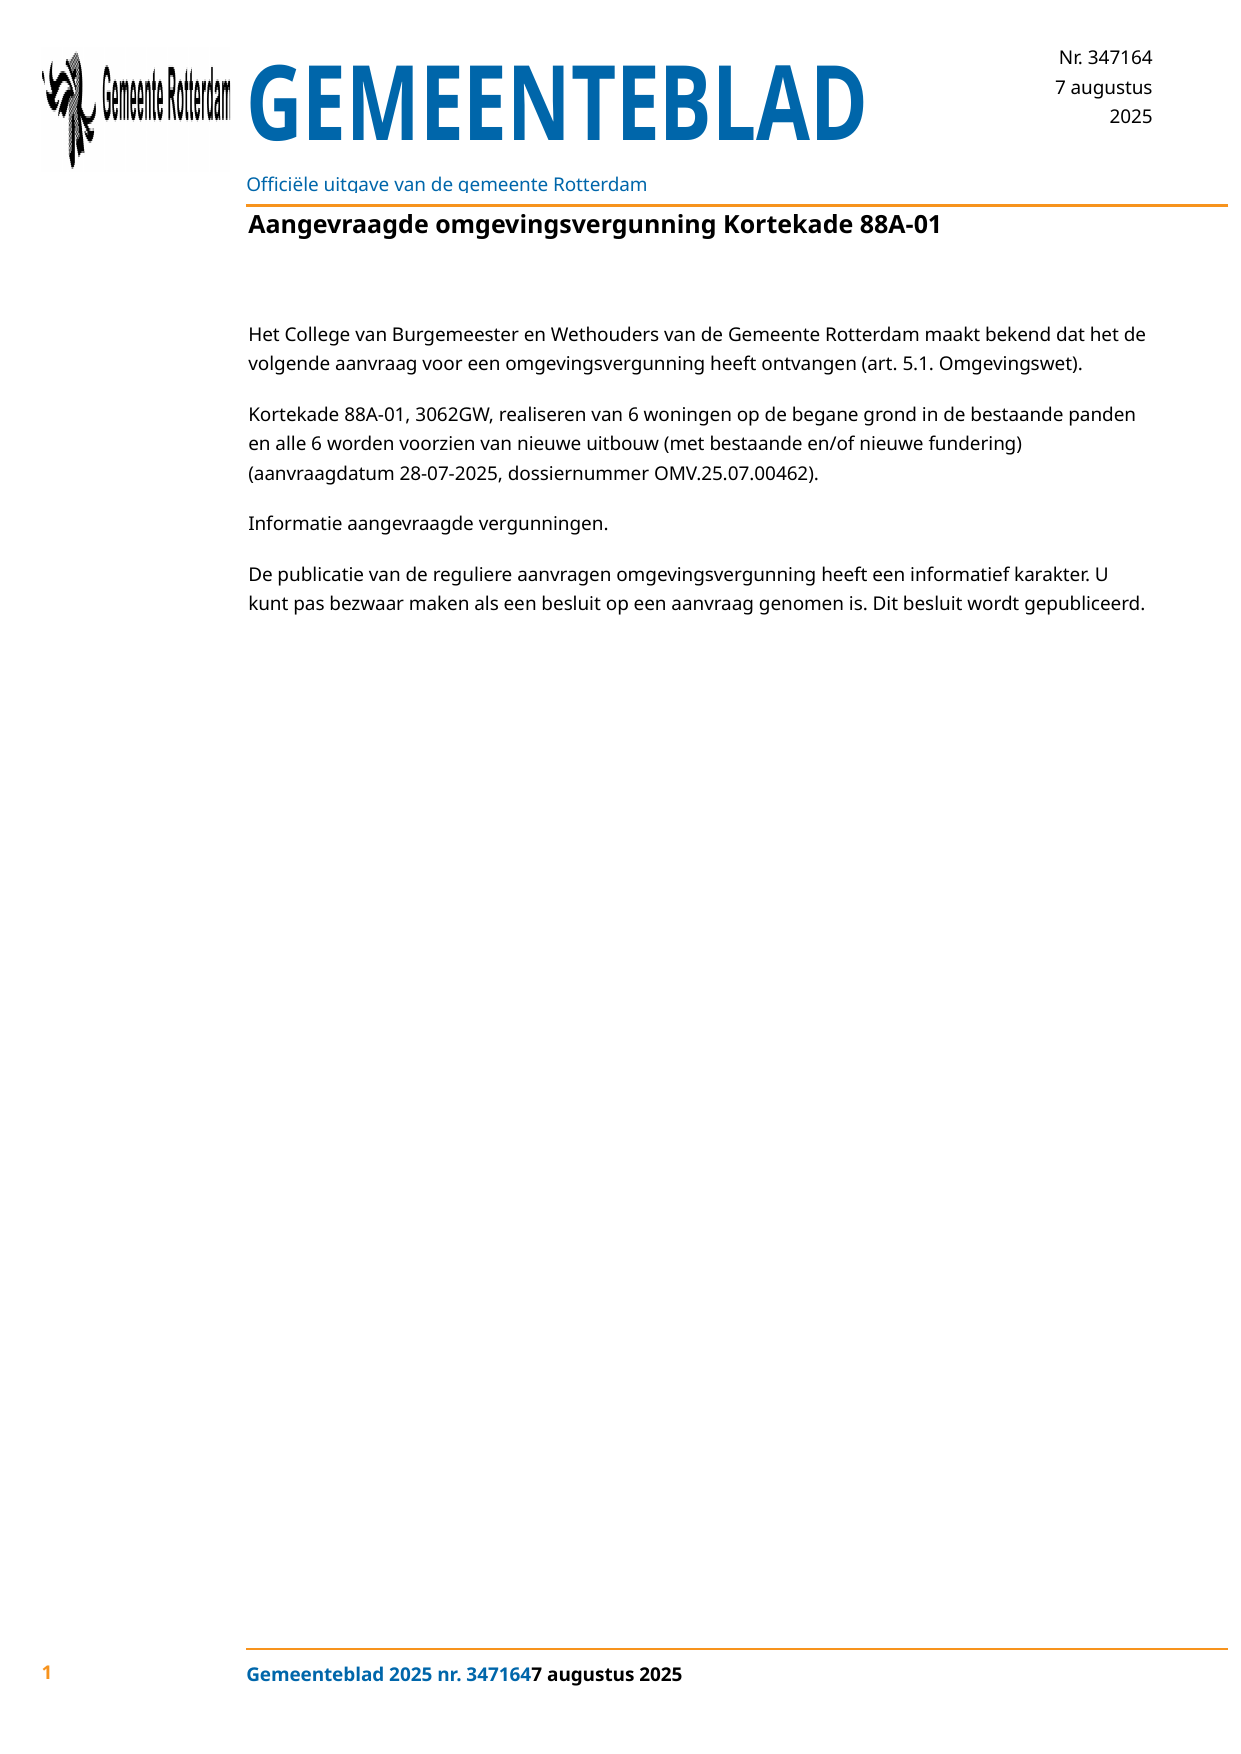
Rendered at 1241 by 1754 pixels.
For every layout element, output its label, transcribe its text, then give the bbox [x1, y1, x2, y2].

text Aangevraagde omgevingsvergunning Kortekade 88A-01 [248, 207, 1152, 241]
text De publicatie van de reguliere aanvragen omgevingsvergunning heeft een informatief karakter. U kunt pas bezwaar maken als een besluit op een aanvraag genomen is. Dit besluit wordt gepubliceerd. [248, 561, 1152, 616]
text Het College van Burgemeester en Wethouders van de Gemeente Rotterdam maakt bekend dat het de volgende aanvraag voor een omgevingsvergunning heeft ontvangen (art. 5.1. Omgevingswet). [248, 321, 1152, 376]
picture [41, 47, 231, 172]
text Kortekade 88A-01, 3062GW, realiseren van 6 woningen op de begane grond in de bestaande panden en alle 6 worden voorzien van nieuwe uitbouw (met bestaande en/of nieuwe fundering) (aanvraagdatum 28-07-2025, dossiernummer OMV.25.07.00462). [248, 401, 1152, 486]
text Informatie aangevraagde vergunningen. [248, 510, 1152, 536]
